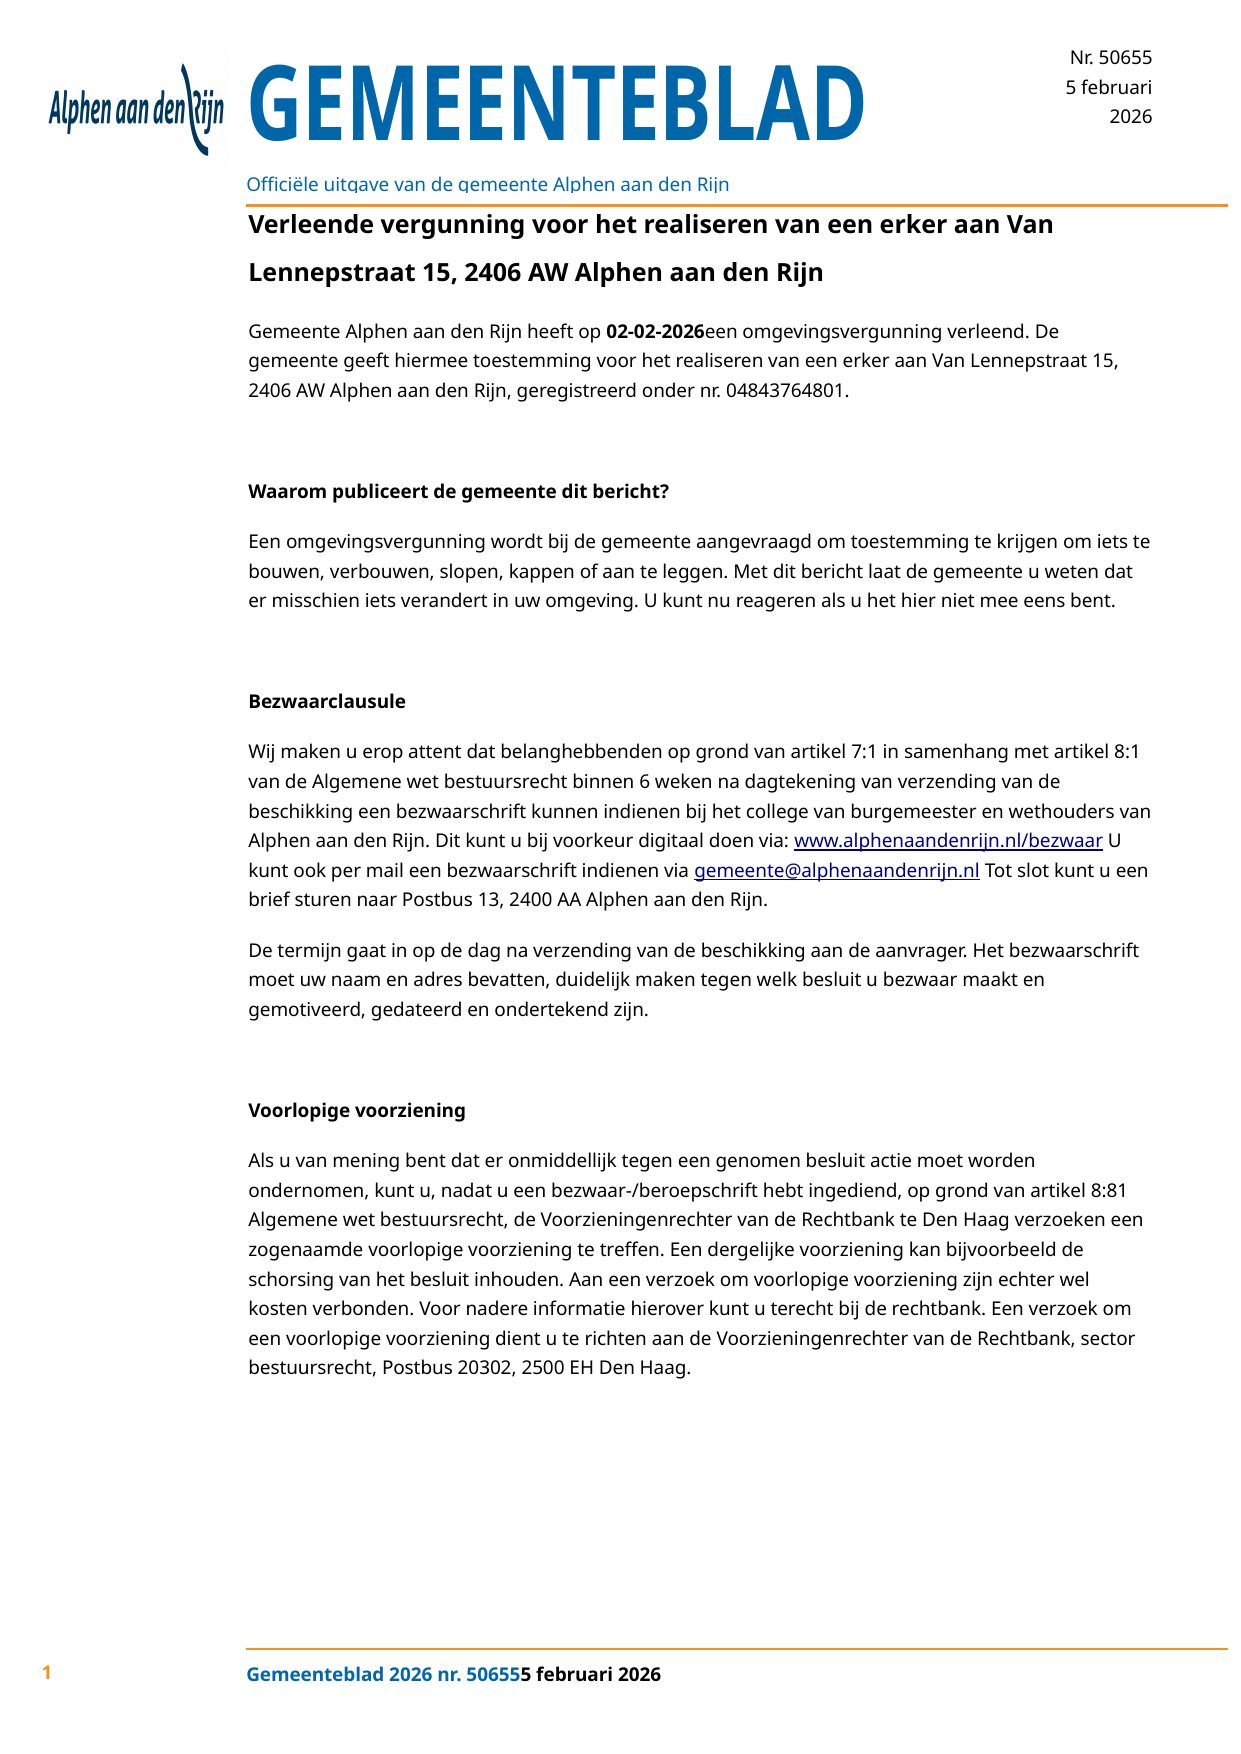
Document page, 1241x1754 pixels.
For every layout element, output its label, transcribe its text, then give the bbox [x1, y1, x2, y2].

text Verleende vergunning voor het realiseren van een erker aan Van Lennepstraat 15, 2406 AW Alphen aan den Rijn [248, 207, 1152, 288]
text Voorlopige voorziening [248, 1097, 1152, 1123]
text Bezwaarclausule [248, 688, 1152, 714]
text Waarom publiceert de gemeente dit bericht? [248, 478, 1152, 504]
text Als u van mening bent dat er onmiddellijk tegen een genomen besluit actie moet worden ondernomen, kunt u, nadat u een bezwaar-/beroepschrift hebt ingediend, op grond van artikel 8:81 Algemene wet bestuursrecht, de Voorzieningenrechter van de Rechtbank te Den Haag verzoeken een zogenaamde voorlopige voorziening te treffen. Een dergelijke voorziening kan bijvoorbeeld de schorsing van het besluit inhouden. Aan een verzoek om voorlopige voorziening zijn echter wel kosten verbonden. Voor nadere informatie hierover kunt u terecht bij de rechtbank. Een verzoek om een voorlopige voorziening dient u te richten aan de Voorzieningenrechter van de Rechtbank, sector bestuursrecht, Postbus 20302, 2500 EH Den Haag. [248, 1147, 1152, 1380]
text Wij maken u erop attent dat belanghebbenden op grond van artikel 7:1 in samenhang met artikel 8:1 van de Algemene wet bestuursrecht binnen 6 weken na dagtekening van verzending van de beschikking een bezwaarschrift kunnen indienen bij het college van burgemeester en wethouders van Alphen aan den Rijn. Dit kunt u bij voorkeur digitaal doen via: www.alphenaandenrijn.nl/bezwaar U kunt ook per mail een bezwaarschrift indienen via gemeente@alphenaandenrijn.nl Tot slot kunt u een brief sturen naar Postbus 13, 2400 AA Alphen aan den Rijn. [248, 739, 1152, 912]
text Een omgevingsvergunning wordt bij de gemeente aangevraagd om toestemming te krijgen om iets te bouwen, verbouwen, slopen, kappen of aan te leggen. Met dit bericht laat de gemeente u weten dat er misschien iets verandert in uw omgeving. U kunt nu reageren als u het hier niet mee eens bent. [248, 528, 1152, 613]
picture [41, 47, 231, 172]
text De termijn gaat in op de dag na verzending van de beschikking aan de aanvrager. Het bezwaarschrift moet uw naam en adres bevatten, duidelijk maken tegen welk besluit u bezwaar maakt en gemotiveerd, gedateerd en ondertekend zijn. [248, 937, 1152, 1022]
text Gemeente Alphen aan den Rijn heeft op 02-02-2026een omgevingsvergunning verleend. De gemeente geeft hiermee toestemming voor het realiseren van een erker aan Van Lennepstraat 15, 2406 AW Alphen aan den Rijn, geregistreerd onder nr. 04843764801. [248, 318, 1152, 403]
